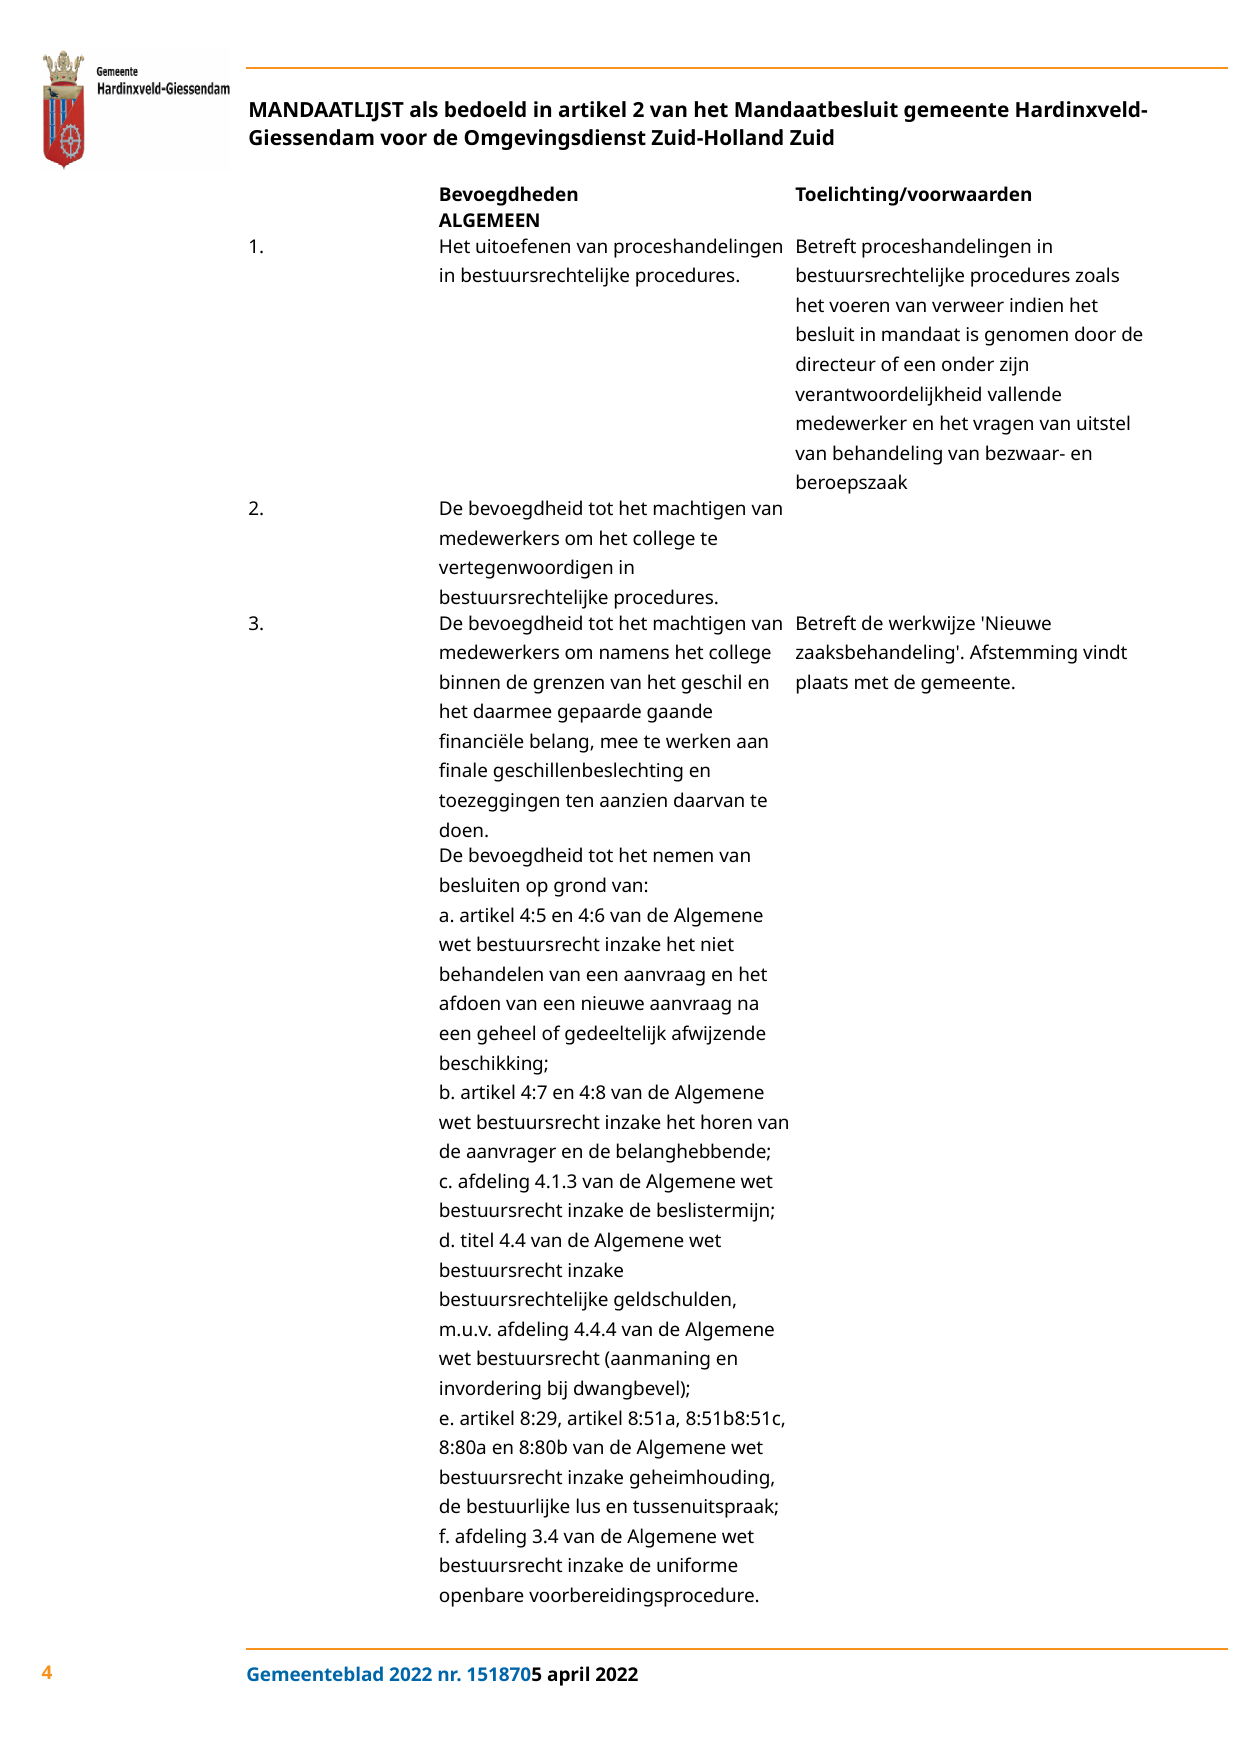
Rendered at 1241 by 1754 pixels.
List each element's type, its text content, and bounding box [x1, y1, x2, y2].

table_cell ALGEMEEN [439, 207, 1152, 233]
table_cell [795, 843, 1152, 1608]
table_cell Betreft proceshandelingen in bestuursrechtelijke procedures zoals het voeren van verweer indien het besluit in mandaat is genomen door de directeur of een onder zijn verantwoordelijkheid vallende medewerker en het vragen van uitstel van behandeling van bezwaar- en beroepszaak [795, 233, 1152, 495]
picture [41, 47, 231, 172]
table_cell De bevoegdheid tot het machtigen van medewerkers om namens het college binnen de grenzen van het geschil en het daarmee gepaarde gaande financiële belang, mee te werken aan finale geschillenbeslechting en toezeggingen ten aanzien daarvan te doen. [439, 610, 795, 843]
table_cell [795, 495, 1152, 610]
table_cell 3. [248, 610, 439, 843]
text MANDAATLIJST als bedoeld in artikel 2 van het Mandaatbesluit gemeente Hardinxveld-Giessendam voor de Omgevingsdienst Zuid-Holland Zuid [248, 95, 1152, 152]
table_cell 1. [248, 233, 439, 495]
table_header [248, 181, 439, 207]
table_cell [248, 207, 439, 233]
table_cell Betreft de werkwijze 'Nieuwe zaaksbehandeling'. Afstemming vindt plaats met de gemeente. [795, 610, 1152, 843]
table_cell De bevoegdheid tot het machtigen van medewerkers om het college te vertegenwoordigen in bestuursrechtelijke procedures. [439, 495, 795, 610]
table_cell [248, 843, 439, 1608]
table_cell Het uitoefenen van proceshandelingen in bestuursrechtelijke procedures. [439, 233, 795, 495]
table_header Bevoegdheden [439, 181, 795, 207]
table_cell 2. [248, 495, 439, 610]
table_cell De bevoegdheid tot het nemen van besluiten op grond van: a. artikel 4:5 en 4:6 van de Algemene wet bestuursrecht inzake het niet behandelen van een aanvraag en het afdoen van een nieuwe aanvraag na een geheel of gedeeltelijk afwijzende beschikking; b. artikel 4:7 en 4:8 van de Algemene wet bestuursrecht inzake het horen van de aanvrager en de belanghebbende; c. afdeling 4.1.3 van de Algemene wet bestuursrecht inzake de beslistermijn; d. titel 4.4 van de Algemene wet bestuursrecht inzake bestuursrechtelijke geldschulden, m.u.v. afdeling 4.4.4 van de Algemene wet bestuursrecht (aanmaning en invordering bij dwangbevel); e. artikel 8:29, artikel 8:51a, 8:51b8:51c, 8:80a en 8:80b van de Algemene wet bestuursrecht inzake geheimhouding, de bestuurlijke lus en tussenuitspraak; f. afdeling 3.4 van de Algemene wet bestuursrecht inzake de uniforme openbare voorbereidingsprocedure. [439, 843, 795, 1608]
table_header Toelichting/voorwaarden [795, 181, 1152, 207]
